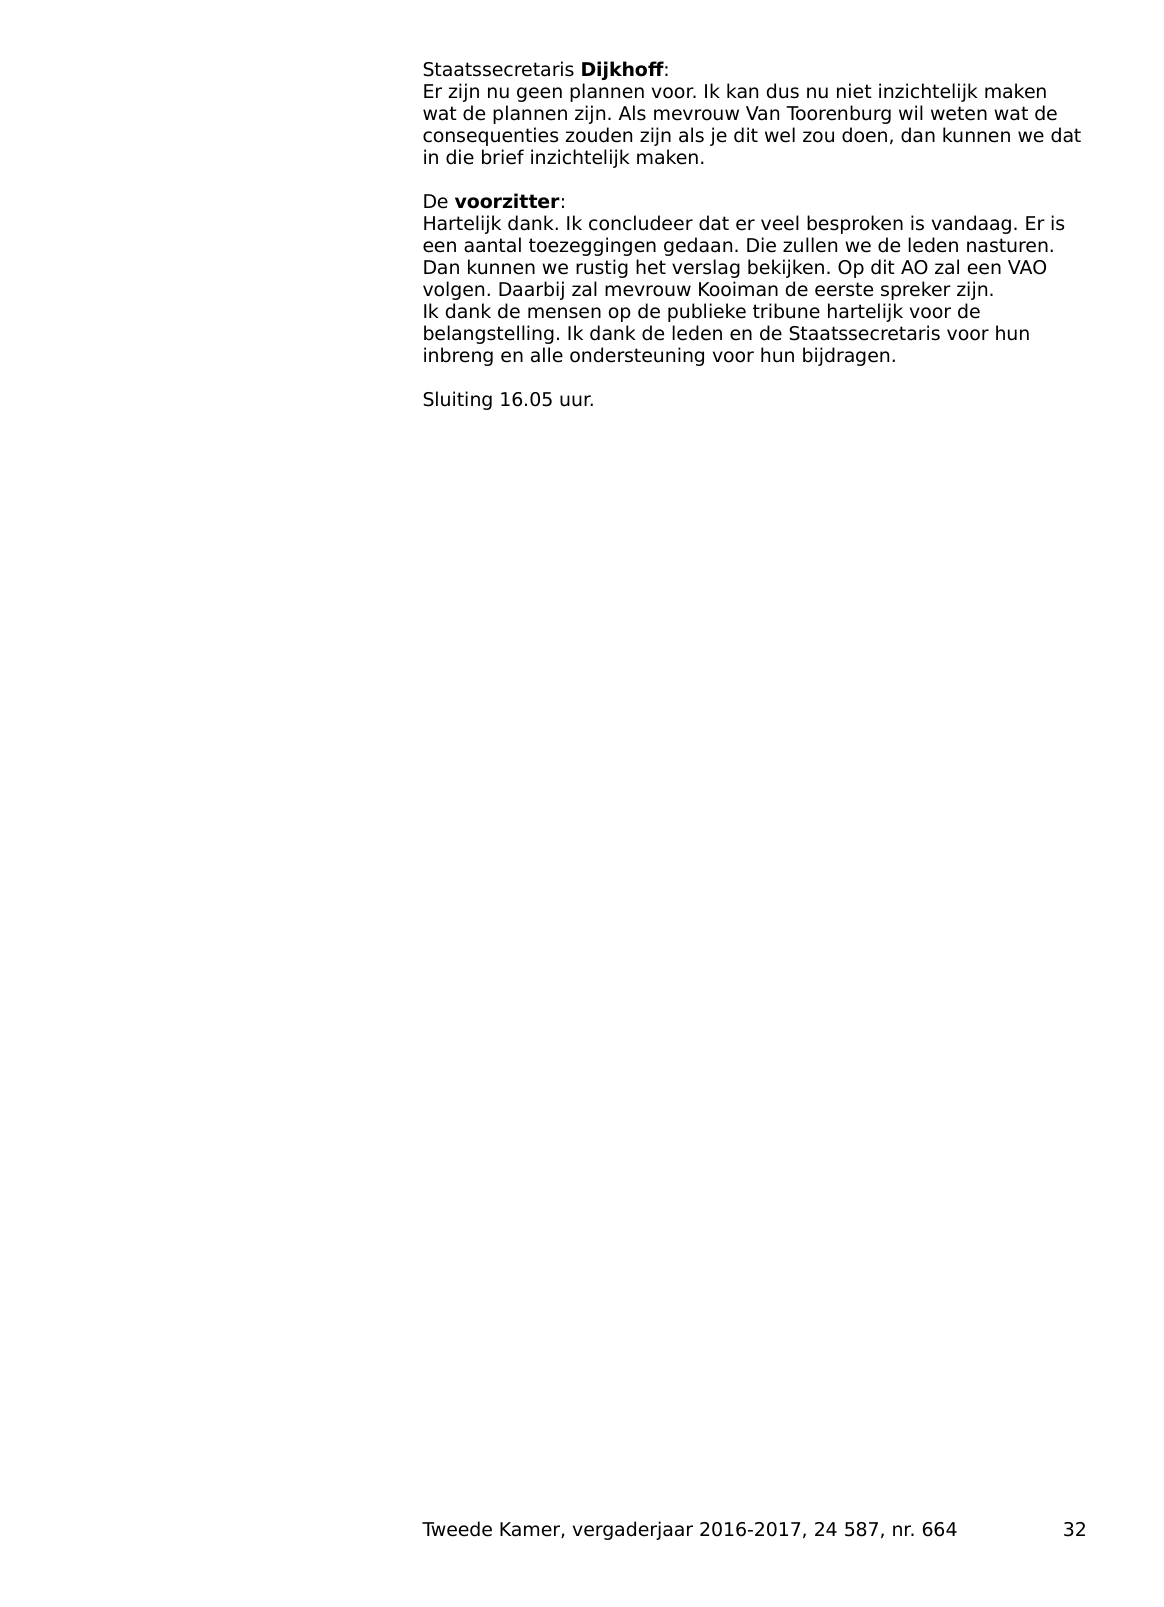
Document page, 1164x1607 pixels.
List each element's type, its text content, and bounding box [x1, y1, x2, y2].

text Sluiting 16.05 uur. [422, 389, 1087, 411]
text De voorzitter: [422, 191, 1087, 213]
text Hartelijk dank. Ik concludeer dat er veel besproken is vandaag. Er is een aantal toezeggingen gedaan. Die zullen we de leden nasturen. Dan kunnen we rustig het verslag bekijken. Op dit AO zal een VAO volgen. Daarbij zal mevrouw Kooiman de eerste spreker zijn. [422, 213, 1087, 301]
text Staatssecretaris Dijkhoff: [422, 59, 1087, 81]
text Ik dank de mensen op de publieke tribune hartelijk voor de belangstelling. Ik dank de leden en de Staatssecretaris voor hun inbreng en alle ondersteuning voor hun bijdragen. [422, 301, 1087, 367]
text Er zijn nu geen plannen voor. Ik kan dus nu niet inzichtelijk maken wat de plannen zijn. Als mevrouw Van Toorenburg wil weten wat de consequenties zouden zijn als je dit wel zou doen, dan kunnen we dat in die brief inzichtelijk maken. [422, 81, 1087, 169]
